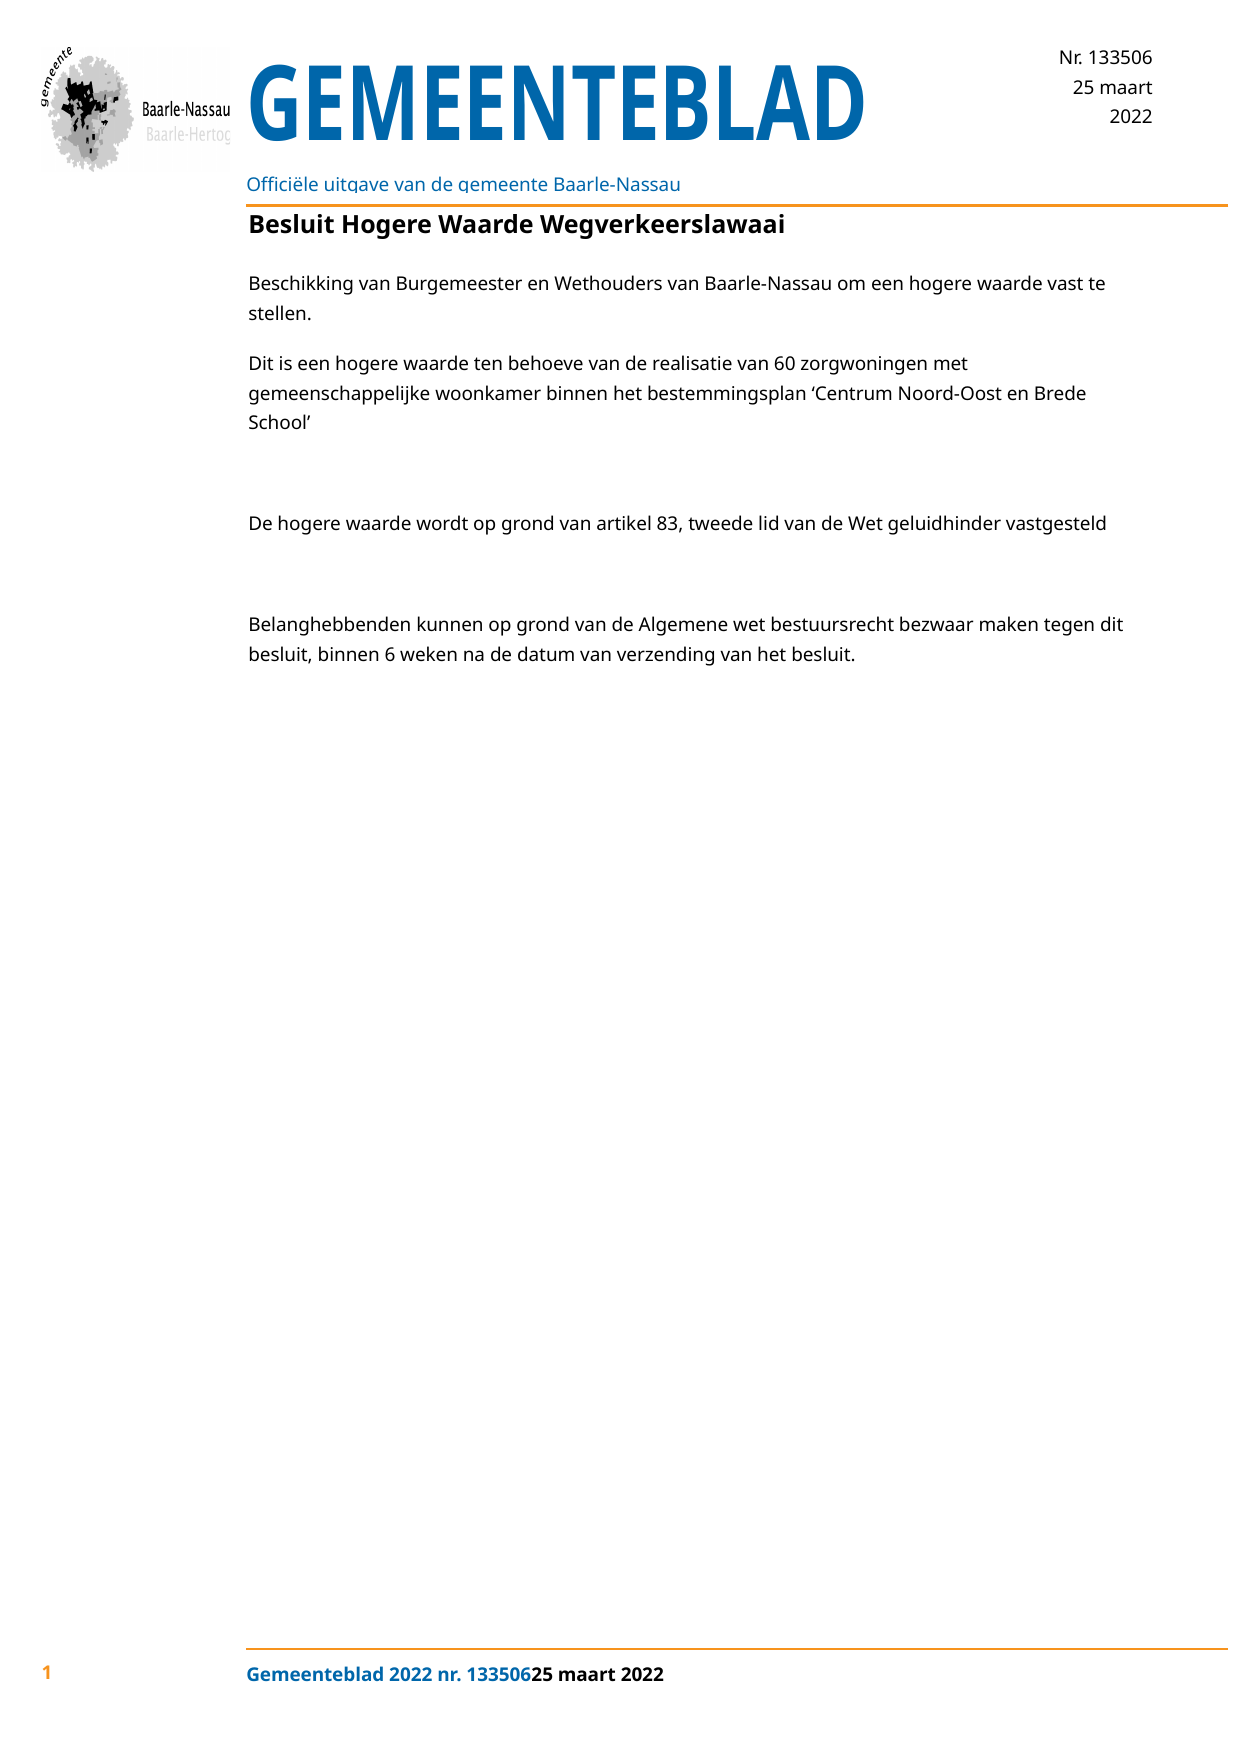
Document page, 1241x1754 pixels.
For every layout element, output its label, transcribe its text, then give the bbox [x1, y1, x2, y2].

text Belanghebbenden kunnen op grond van de Algemene wet bestuursrecht bezwaar maken tegen dit besluit, binnen 6 weken na de datum van verzending van het besluit. [248, 611, 1152, 666]
text Beschikking van Burgemeester en Wethouders van Baarle-Nassau om een hogere waarde vast te stellen. [248, 270, 1152, 326]
picture [41, 47, 231, 172]
text Besluit Hogere Waarde Wegverkeerslawaai [248, 207, 1152, 241]
text De hogere waarde wordt op grond van artikel 83, tweede lid van de Wet geluidhinder vastgesteld [248, 510, 1152, 536]
text Dit is een hogere waarde ten behoeve van de realisatie van 60 zorgwoningen met gemeenschappelijke woonkamer binnen het bestemmingsplan ‘Centrum Noord-Oost en Brede School’ [248, 350, 1152, 435]
